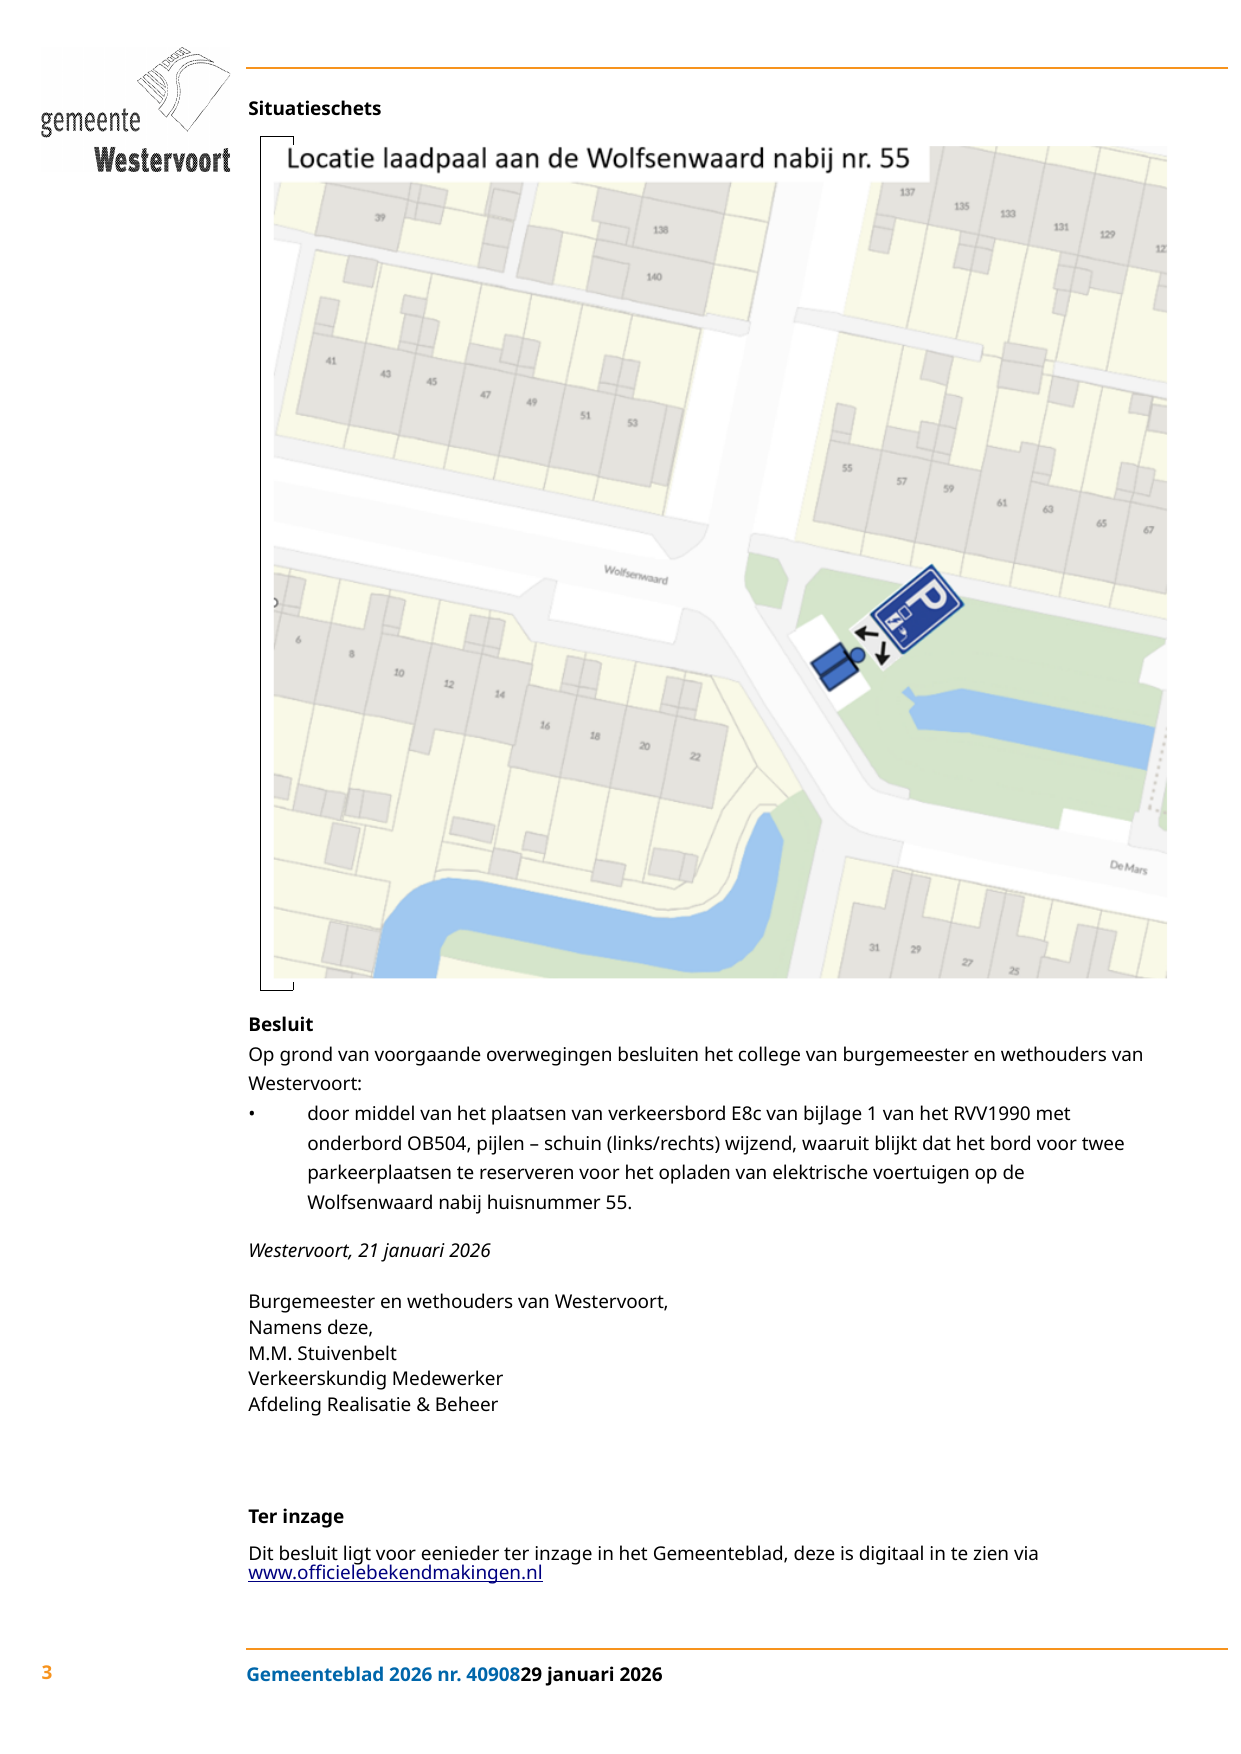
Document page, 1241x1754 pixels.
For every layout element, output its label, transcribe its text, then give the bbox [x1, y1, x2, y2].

text Dit besluit ligt voor eenieder ter inzage in het Gemeenteblad, deze is digitaal in te zien via www.officielebekendmakingen.nl [248, 1545, 1152, 1583]
picture [268, 145, 1173, 982]
text Besluit [248, 1011, 1152, 1037]
text Westervoort, 21 januari 2026 [248, 1237, 1152, 1262]
text Namens deze, [248, 1314, 1152, 1340]
text Burgemeester en wethouders van Westervoort, [248, 1288, 1152, 1314]
text Verkeerskundig Medewerker [248, 1365, 1152, 1391]
text M.M. Stuivenbelt [248, 1340, 1152, 1365]
text Afdeling Realisatie & Beheer [248, 1391, 1152, 1417]
text Op grond van voorgaande overwegingen besluiten het college van burgemeester en wethouders van Westervoort: [248, 1041, 1152, 1096]
text Situatieschets [248, 95, 1152, 121]
picture [41, 47, 231, 172]
list door middel van het plaatsen van verkeersbord E8c van bijlage 1 van het RVV1990 met onderbord OB504, pijlen – schuin (links/rechts) wijzend, waaruit blijkt dat het bord voor twee parkeerplaatsen te reserveren voor het opladen van elektrische voertuigen op de Wolfsenwaard nabij huisnummer 55. [248, 1100, 1152, 1215]
text Ter inzage [248, 1508, 1152, 1527]
